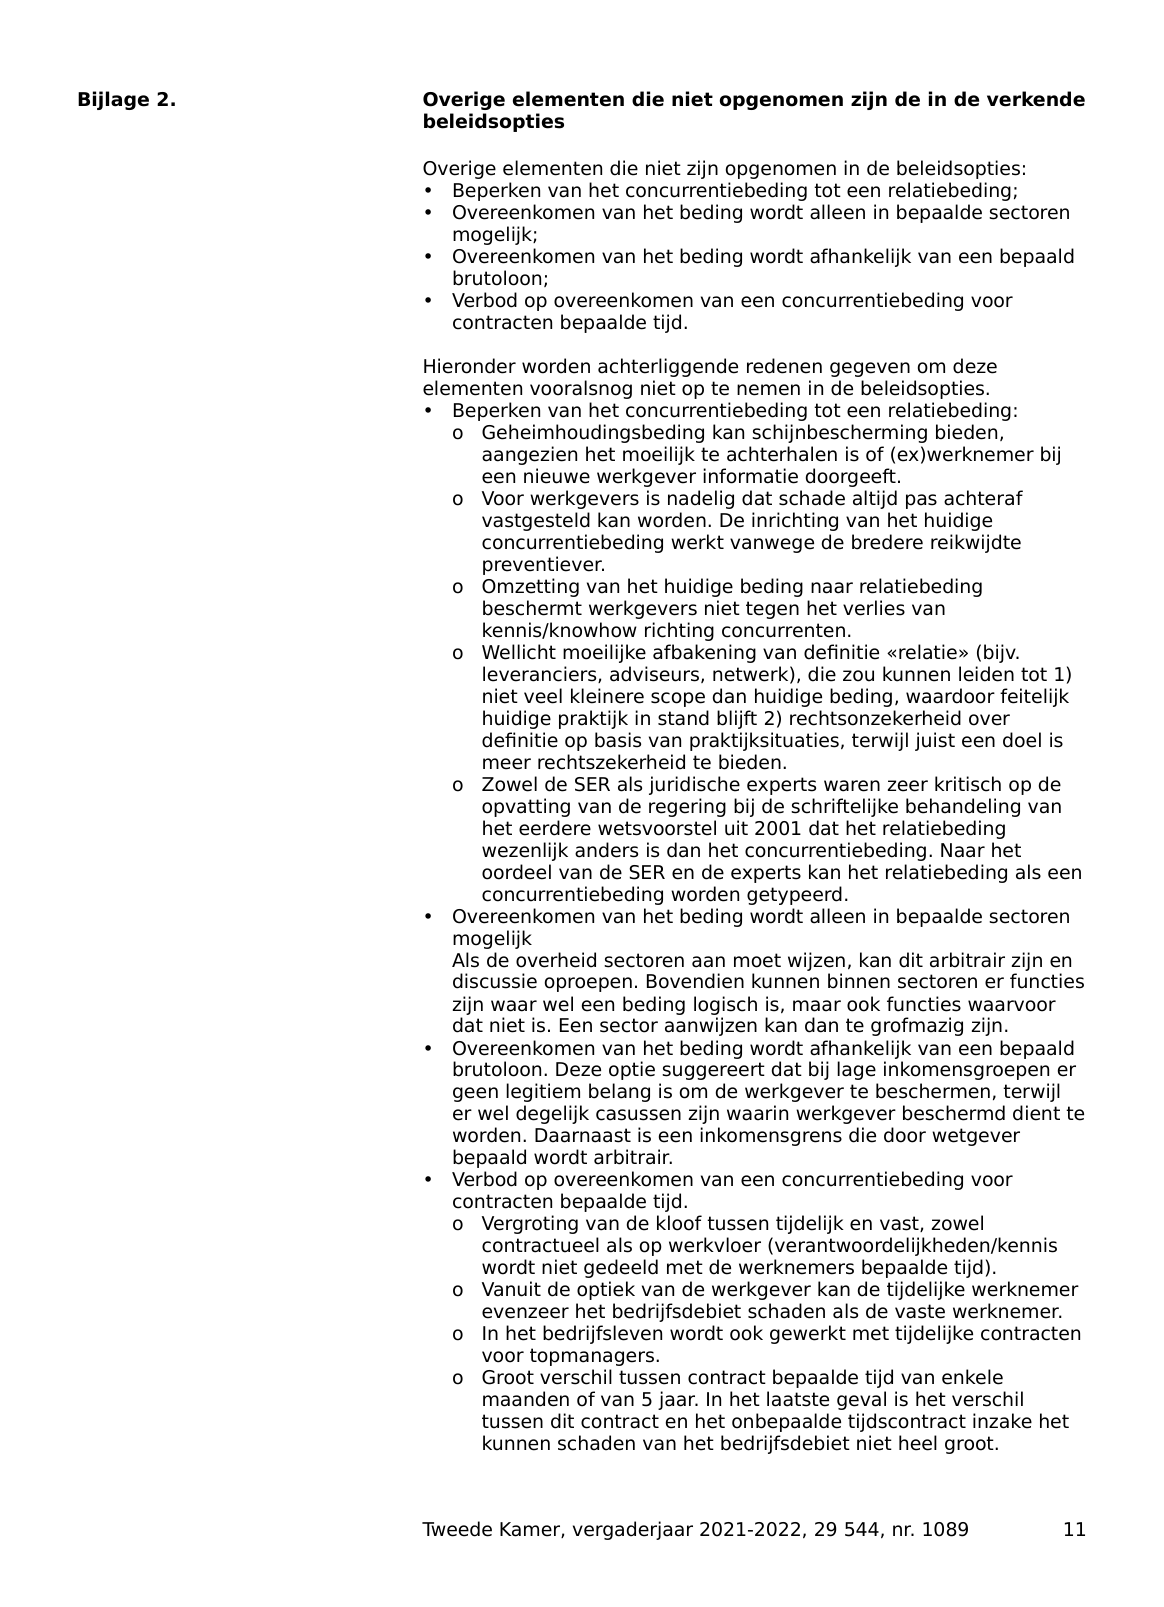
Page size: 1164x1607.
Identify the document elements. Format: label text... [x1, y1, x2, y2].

text • Verbod op overeenkomen van een concurrentiebeding voor contracten bepaalde tijd. [422, 290, 1087, 334]
text o Voor werkgevers is nadelig dat schade altijd pas achteraf vastgesteld kan worden. De inrichting van het huidige concurrentiebeding werkt vanwege de bredere reikwijdte preventiever. [452, 488, 1087, 576]
text • Overeenkomen van het beding wordt afhankelijk van een bepaald brutoloon. Deze optie suggereert dat bij lage inkomensgroepen er geen legitiem belang is om de werkgever te beschermen, terwijl er wel degelijk casussen zijn waarin werkgever beschermd dient te worden. Daarnaast is een inkomensgrens die door wetgever bepaald wordt arbitrair. [422, 1037, 1087, 1169]
text • Overeenkomen van het beding wordt alleen in bepaalde sectoren mogelijk [422, 906, 1087, 949]
text • Beperken van het concurrentiebeding tot een relatiebeding; [422, 180, 1087, 202]
text o Geheimhoudingsbeding kan schijnbescherming bieden, aangezien het moeilijk te achterhalen is of (ex)werknemer bij een nieuwe werkgever informatie doorgeeft. [452, 422, 1087, 488]
text o Groot verschil tussen contract bepaalde tijd van enkele maanden of van 5 jaar. In het laatste geval is het verschil tussen dit contract en het onbepaalde tijdscontract inzake het kunnen schaden van het bedrijfsdebiet niet heel groot. [452, 1367, 1087, 1455]
text • Overeenkomen van het beding wordt afhankelijk van een bepaald brutoloon; [422, 246, 1087, 290]
text Overige elementen die niet zijn opgenomen in de beleidsopties: [422, 158, 1087, 180]
text Als de overheid sectoren aan moet wijzen, kan dit arbitrair zijn en discussie oproepen. Bovendien kunnen binnen sectoren er functies zijn waar wel een beding logisch is, maar ook functies waarvoor dat niet is. Een sector aanwijzen kan dan te grofmazig zijn. [452, 949, 1087, 1037]
text • Overeenkomen van het beding wordt alleen in bepaalde sectoren mogelijk; [422, 202, 1087, 246]
subtitle Bijlage 2. Overige elementen die niet opgenomen zijn de in de verkende beleidsopties [77, 89, 1087, 133]
text o Omzetting van het huidige beding naar relatiebeding beschermt werkgevers niet tegen het verlies van kennis/knowhow richting concurrenten. [452, 576, 1087, 642]
text o In het bedrijfsleven wordt ook gewerkt met tijdelijke contracten voor topmanagers. [452, 1323, 1087, 1367]
text • Beperken van het concurrentiebeding tot een relatiebeding: [422, 400, 1087, 422]
text o Vergroting van de kloof tussen tijdelijk en vast, zowel contractueel als op werkvloer (verantwoordelijkheden/kennis wordt niet gedeeld met de werknemers bepaalde tijd). [452, 1213, 1087, 1279]
text o Wellicht moeilijke afbakening van definitie «relatie» (bijv. leveranciers, adviseurs, netwerk), die zou kunnen leiden tot 1) niet veel kleinere scope dan huidige beding, waardoor feitelijk huidige praktijk in stand blijft 2) rechtsonzekerheid over definitie op basis van praktijksituaties, terwijl juist een doel is meer rechtszekerheid te bieden. [452, 642, 1087, 774]
text • Verbod op overeenkomen van een concurrentiebeding voor contracten bepaalde tijd. [422, 1169, 1087, 1213]
text o Vanuit de optiek van de werkgever kan de tijdelijke werknemer evenzeer het bedrijfsdebiet schaden als de vaste werknemer. [452, 1279, 1087, 1323]
text Hieronder worden achterliggende redenen gegeven om deze elementen vooralsnog niet op te nemen in de beleidsopties. [422, 356, 1087, 400]
text o Zowel de SER als juridische experts waren zeer kritisch op de opvatting van de regering bij de schriftelijke behandeling van het eerdere wetsvoorstel uit 2001 dat het relatiebeding wezenlijk anders is dan het concurrentiebeding. Naar het oordeel van de SER en de experts kan het relatiebeding als een concurrentiebeding worden getypeerd. [452, 774, 1087, 906]
